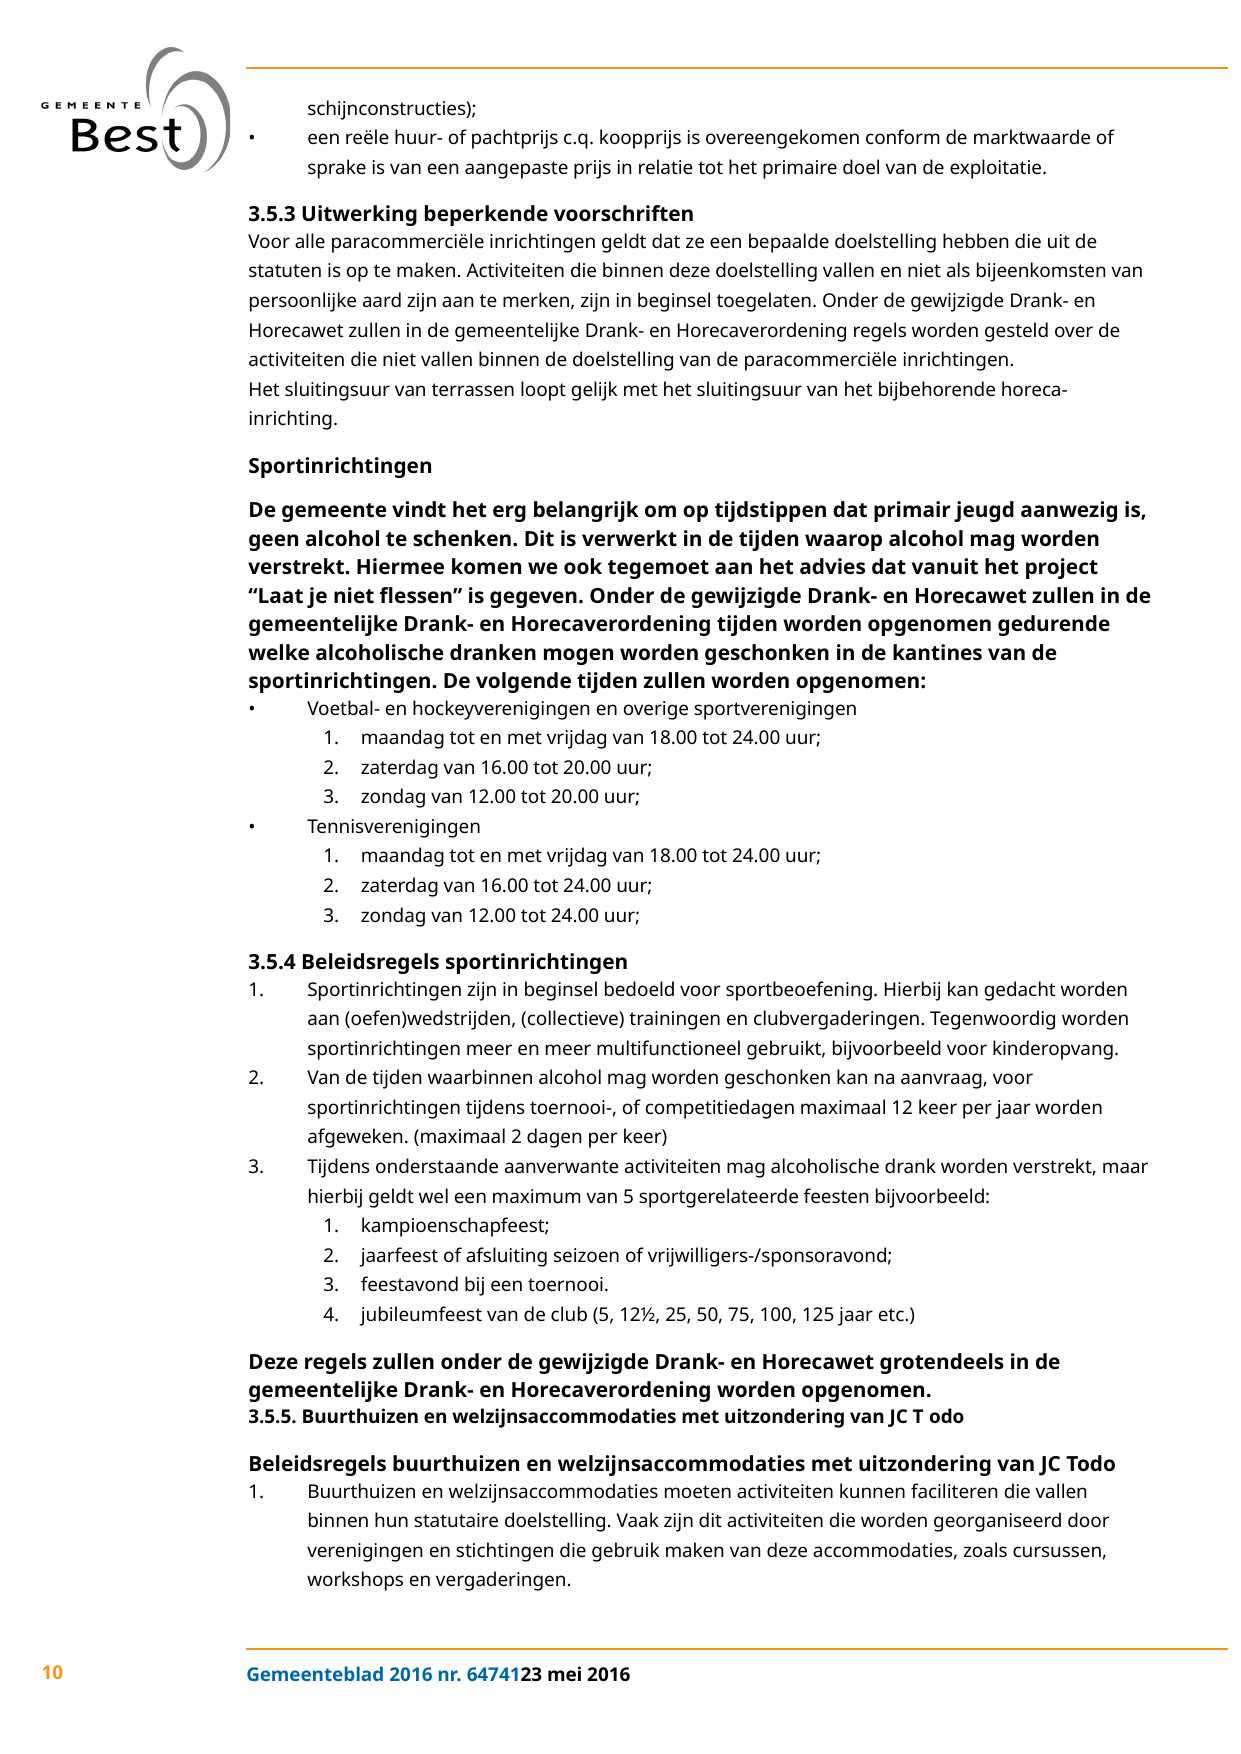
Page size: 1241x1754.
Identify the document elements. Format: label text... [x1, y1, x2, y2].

list Buurthuizen en welzijnsaccommodaties moeten activiteiten kunnen faciliteren die vallen binnen hun statutaire doelstelling. Vaak zijn dit activiteiten die worden georganiseerd door verenigingen en stichtingen die gebruik maken van deze accommodaties, zoals cursussen, workshops en vergaderingen. [248, 1478, 1152, 1592]
list feestavond bij een toernooi. [323, 1272, 1152, 1297]
picture [41, 47, 231, 172]
text 3.5.5. Buurthuizen en welzijnsaccommodaties met uitzondering van JC T odo [248, 1404, 1152, 1429]
text De gemeente vindt het erg belangrijk om op tijdstippen dat primair jeugd aanwezig is, geen alcohol te schenken. Dit is verwerkt in de tijden waarop alcohol mag worden verstrekt. Hiermee komen we ook tegemoet aan het advies dat vanuit het project “Laat je niet flessen” is gegeven. Onder de gewijzigde Drank- en Horecawet zullen in de gemeentelijke Drank- en Horecaverordening tijden worden opgenomen gedurende welke alcoholische dranken mogen worden geschonken in de kantines van de sportinrichtingen. De volgende tijden zullen worden opgenomen: [248, 496, 1152, 695]
list Tijdens onderstaande aanverwante activiteiten mag alcoholische drank worden verstrekt, maar hierbij geldt wel een maximum van 5 sportgerelateerde feesten bijvoorbeeld: [248, 1153, 1152, 1209]
list zaterdag van 16.00 tot 24.00 uur; [323, 872, 1152, 898]
text Deze regels zullen onder de gewijzigde Drank- en Horecawet grotendeels in de gemeentelijke Drank- en Horecaverordening worden opgenomen. [248, 1347, 1152, 1404]
text 3.5.4 Beleidsregels sportinrichtingen [248, 947, 1152, 976]
list een reële huur- of pachtprijs c.q. koopprijs is overeengekomen conform de marktwaarde of sprake is van een aangepaste prijs in relatie tot het primaire doel van de exploitatie. [248, 124, 1152, 180]
list Van de tijden waarbinnen alcohol mag worden geschonken kan na aanvraag, voor sportinrichtingen tijdens toernooi-, of competitiedagen maximaal 12 keer per jaar worden afgeweken. (maximaal 2 dagen per keer) [248, 1064, 1152, 1149]
list maandag tot en met vrijdag van 18.00 tot 24.00 uur; [323, 843, 1152, 868]
text Beleidsregels buurthuizen en welzijnsaccommodaties met uitzondering van JC Todo [248, 1449, 1152, 1478]
list kampioenschapfeest; [323, 1212, 1152, 1238]
text Voor alle paracommerciële inrichtingen geldt dat ze een bepaalde doelstelling hebben die uit de statuten is op te maken. Activiteiten die binnen deze doelstelling vallen en niet als bijeenkomsten van persoonlijke aard zijn aan te merken, zijn in beginsel toegelaten. Onder de gewijzigde Drank- en Horecawet zullen in de gemeentelijke Drank- en Horecaverordening regels worden gesteld over de activiteiten die niet vallen binnen de doelstelling van de paracommerciële inrichtingen. [248, 228, 1152, 372]
list Voetbal- en hockeyverenigingen en overige sportverenigingen [248, 695, 1152, 720]
list jaarfeest of afsluiting seizoen of vrijwilligers-/sponsoravond; [323, 1242, 1152, 1268]
list jubileumfeest van de club (5, 12½, 25, 50, 75, 100, 125 jaar etc.) [323, 1301, 1152, 1327]
text 3.5.3 Uitwerking beperkende voorschriften [248, 199, 1152, 228]
text Het sluitingsuur van terrassen loopt gelijk met het sluitingsuur van het bijbehorende horeca-inrichting. [248, 376, 1152, 431]
list zaterdag van 16.00 tot 20.00 uur; [323, 754, 1152, 779]
list Sportinrichtingen zijn in beginsel bedoeld voor sportbeoefening. Hierbij kan gedacht worden aan (oefen)wedstrijden, (collectieve) trainingen en clubvergaderingen. Tegenwoordig worden sportinrichtingen meer en meer multifunctioneel gebruikt, bijvoorbeeld voor kinderopvang. [248, 976, 1152, 1061]
text Sportinrichtingen [248, 451, 1152, 479]
list schijnconstructies); [248, 95, 1152, 121]
list zondag van 12.00 tot 20.00 uur; [323, 783, 1152, 809]
list Tennisverenigingen [248, 813, 1152, 839]
list maandag tot en met vrijdag van 18.00 tot 24.00 uur; [323, 724, 1152, 750]
list zondag van 12.00 tot 24.00 uur; [323, 902, 1152, 927]
